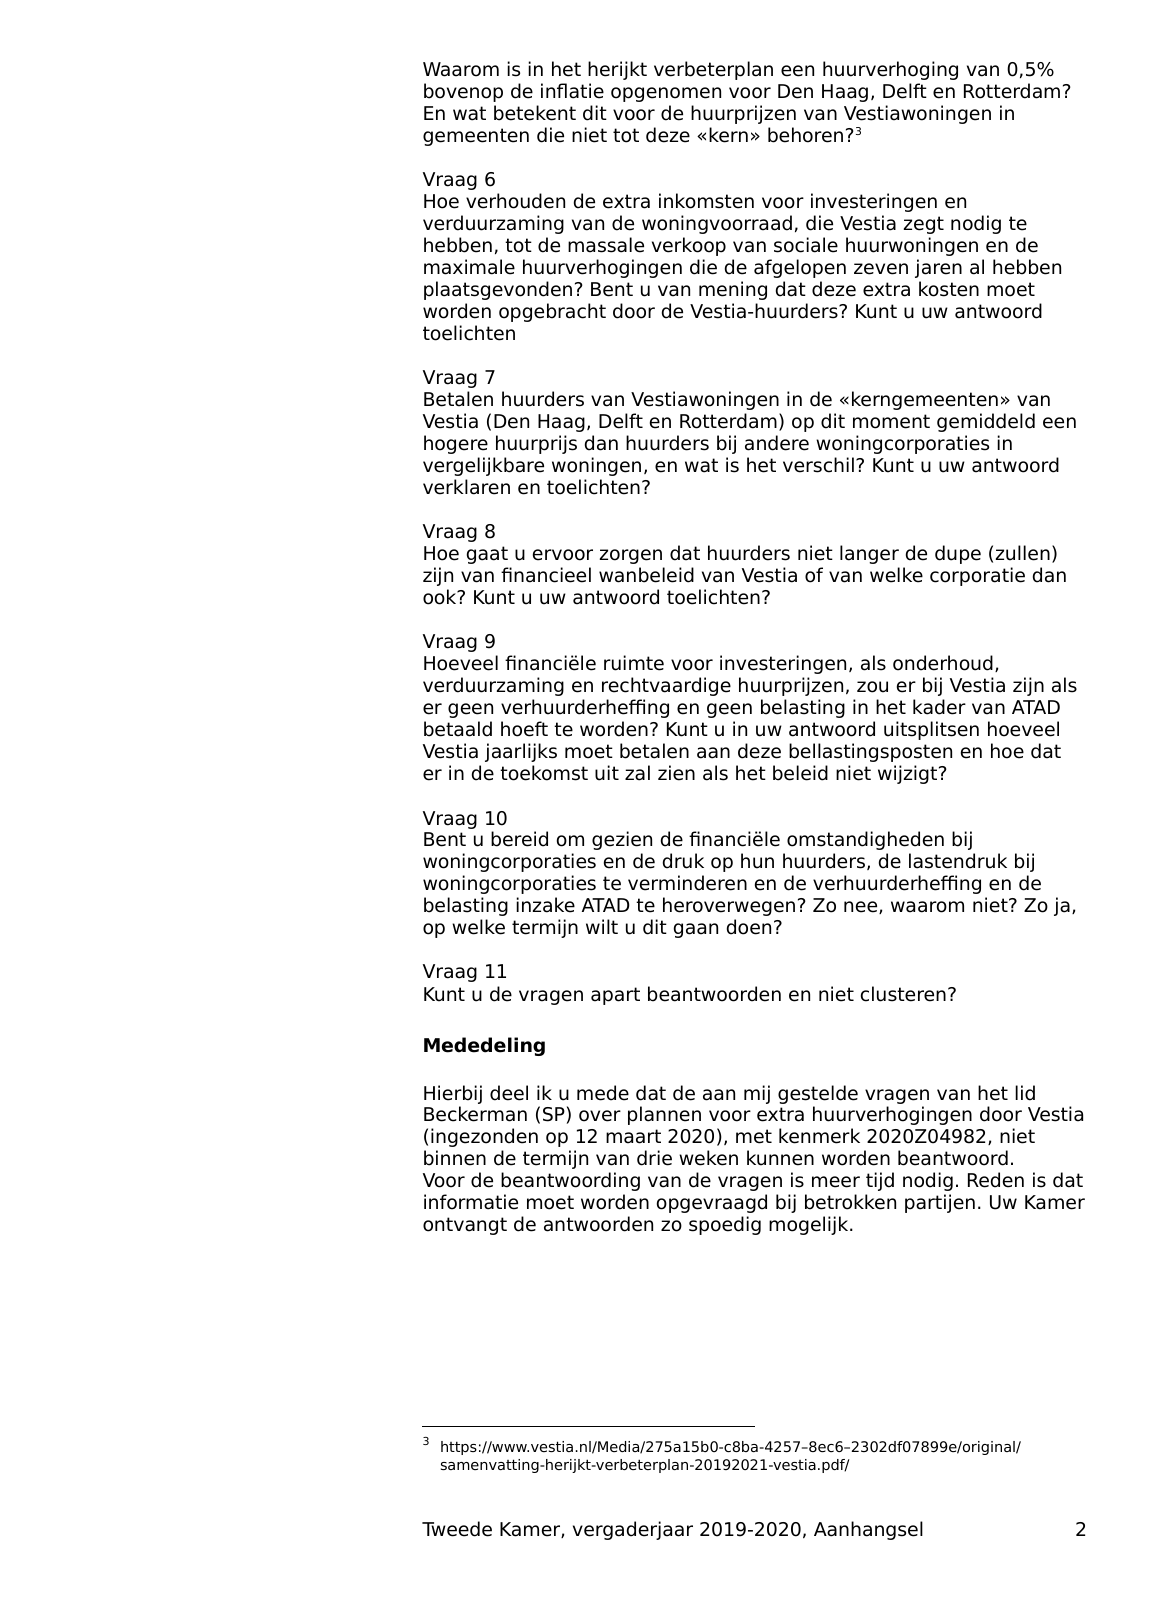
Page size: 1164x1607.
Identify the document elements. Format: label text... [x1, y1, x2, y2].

text Betalen huurders van Vestiawoningen in de «kerngemeenten» van Vestia (Den Haag, Delft en Rotterdam) op dit moment gemiddeld een hogere huurprijs dan huurders bij andere woningcorporaties in vergelijkbare woningen, en wat is het verschil? Kunt u uw antwoord verklaren en toelichten? [422, 389, 1087, 499]
text Waarom is in het herijkt verbeterplan een huurverhoging van 0,5% bovenop de inflatie opgenomen voor Den Haag, Delft en Rotterdam? En wat betekent dit voor de huurprijzen van Vestiawoningen in gemeenten die niet tot deze «kern» behoren? [422, 59, 1087, 147]
text Kunt u de vragen apart beantwoorden en niet clusteren? [422, 983, 1087, 1005]
text Bent u bereid om gezien de financiële omstandigheden bij woningcorporaties en de druk op hun huurders, de lastendruk bij woningcorporaties te verminderen en de verhuurderheffing en de belasting inzake ATAD te heroverwegen? Zo nee, waarom niet? Zo ja, op welke termijn wilt u dit gaan doen? [422, 829, 1087, 939]
text Hoeveel financiële ruimte voor investeringen, als onderhoud, verduurzaming en rechtvaardige huurprijzen, zou er bij Vestia zijn als er geen verhuurderheffing en geen belasting in het kader van ATAD betaald hoeft te worden? Kunt u in uw antwoord uitsplitsen hoeveel Vestia jaarlijks moet betalen aan deze bellastingsposten en hoe dat er in de toekomst uit zal zien als het beleid niet wijzigt? [422, 653, 1087, 785]
text Vraag 11 [422, 961, 1087, 983]
text Vraag 8 [422, 521, 1087, 543]
text Vraag 9 [422, 631, 1087, 653]
text Hierbij deel ik u mede dat de aan mij gestelde vragen van het lid Beckerman (SP) over plannen voor extra huurverhogingen door Vestia (ingezonden op 12 maart 2020), met kenmerk 2020Z04982, niet binnen de termijn van drie weken kunnen worden beantwoord. [422, 1082, 1087, 1170]
text https://www.vestia.nl/Media/275a15b0-c8ba-4257–8ec6–2302df07899e/original/samenvatting-herijkt-verbeterplan-20192021-vestia.pdf/ [422, 1435, 1087, 1474]
text Hoe gaat u ervoor zorgen dat huurders niet langer de dupe (zullen) zijn van financieel wanbeleid van Vestia of van welke corporatie dan ook? Kunt u uw antwoord toelichten? [422, 543, 1087, 609]
text Vraag 6 [422, 169, 1087, 191]
text Vraag 10 [422, 807, 1087, 829]
subtitle Mededeling [422, 1035, 1087, 1057]
text Hoe verhouden de extra inkomsten voor investeringen en verduurzaming van de woningvoorraad, die Vestia zegt nodig te hebben, tot de massale verkoop van sociale huurwoningen en de maximale huurverhogingen die de afgelopen zeven jaren al hebben plaatsgevonden? Bent u van mening dat deze extra kosten moet worden opgebracht door de Vestia-huurders? Kunt u uw antwoord toelichten [422, 191, 1087, 345]
text Voor de beantwoording van de vragen is meer tijd nodig. Reden is dat informatie moet worden opgevraagd bij betrokken partijen. Uw Kamer ontvangt de antwoorden zo spoedig mogelijk. [422, 1170, 1087, 1236]
text Vraag 7 [422, 367, 1087, 389]
